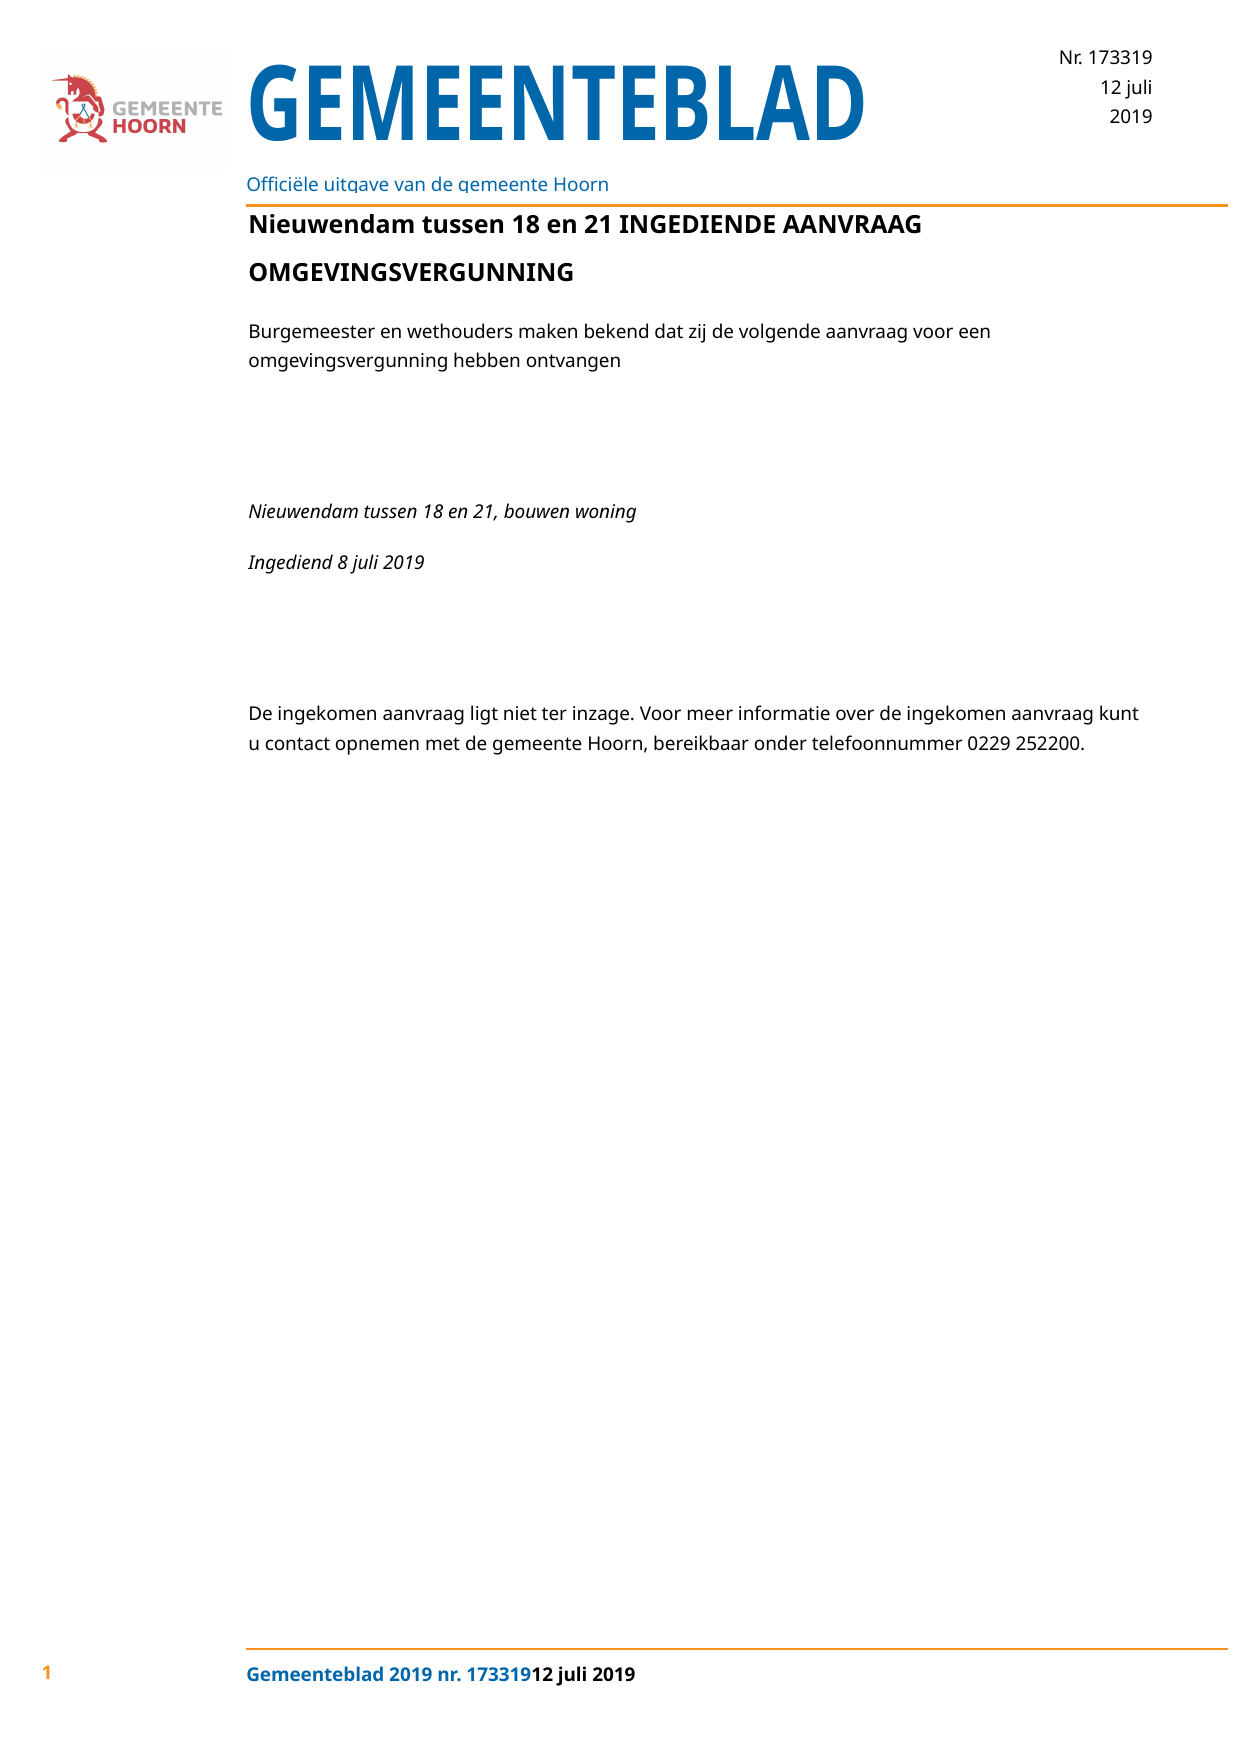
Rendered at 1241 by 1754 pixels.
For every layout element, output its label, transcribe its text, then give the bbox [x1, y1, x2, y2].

text Burgemeester en wethouders maken bekend dat zij de volgende aanvraag voor een omgevingsvergunning hebben ontvangen [248, 318, 1152, 373]
text Ingediend 8 juli 2019 [248, 549, 1152, 575]
text Nieuwendam tussen 18 en 21, bouwen woning [248, 499, 1152, 524]
text Nieuwendam tussen 18 en 21 INGEDIENDE AANVRAAG OMGEVINGSVERGUNNING [248, 207, 1152, 288]
text De ingekomen aanvraag ligt niet ter inzage. Voor meer informatie over de ingekomen aanvraag kunt u contact opnemen met de gemeente Hoorn, bereikbaar onder telefoonnummer 0229 252200. [248, 700, 1152, 756]
picture [41, 47, 231, 172]
